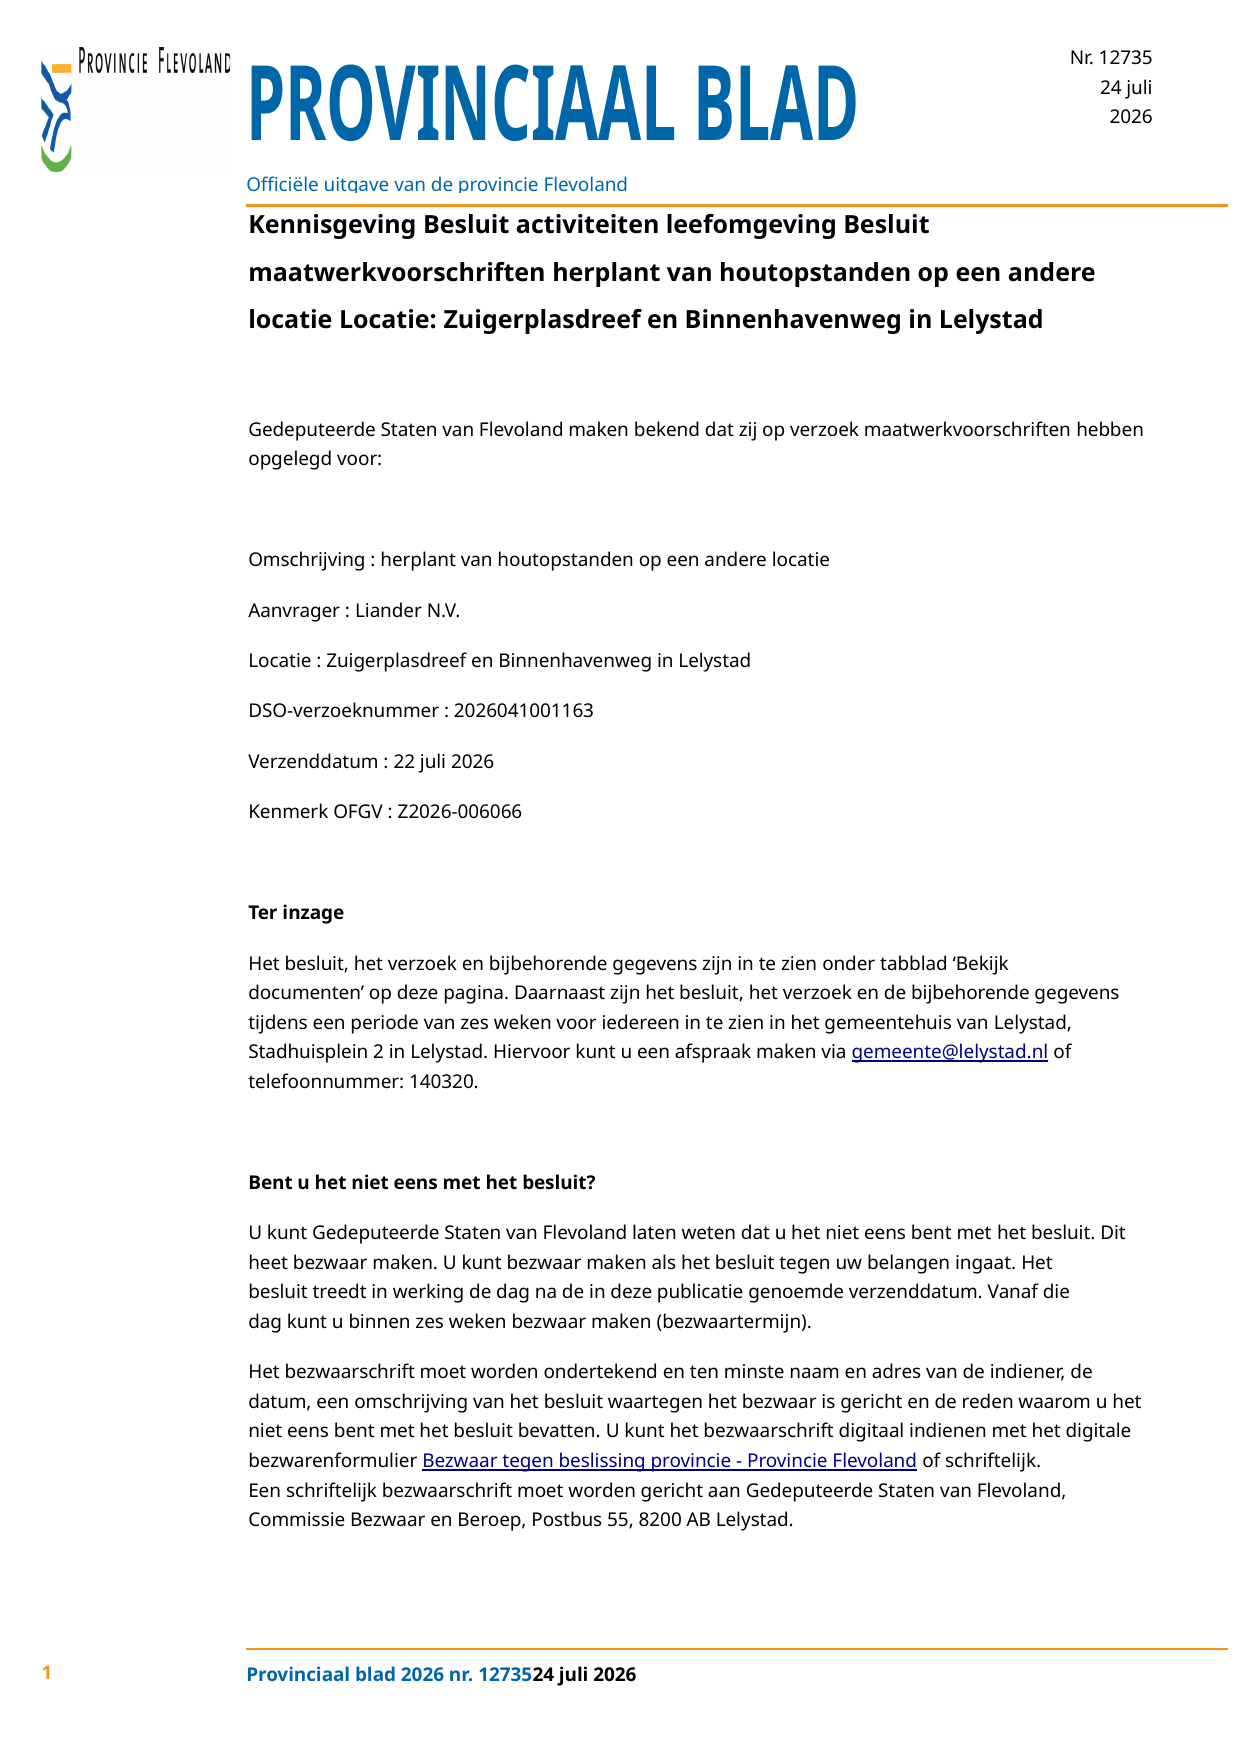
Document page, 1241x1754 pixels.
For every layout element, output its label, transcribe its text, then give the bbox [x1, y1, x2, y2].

text Omschrijving : herplant van houtopstanden op een andere locatie [248, 546, 1152, 572]
text DSO-verzoeknummer : 2026041001163 [248, 698, 1152, 723]
text Bent u het niet eens met het besluit? [248, 1169, 1152, 1194]
picture [41, 47, 231, 172]
text U kunt Gedeputeerde Staten van Flevoland laten weten dat u het niet eens bent met het besluit. Dit heet bezwaar maken. U kunt bezwaar maken als het besluit tegen uw belangen ingaat. Het besluit treedt in werking de dag na de in deze publicatie genoemde verzenddatum. Vanaf die dag kunt u binnen zes weken bezwaar maken (bezwaartermijn). [248, 1219, 1152, 1334]
text Het besluit, het verzoek en bijbehorende gegevens zijn in te zien onder tabblad ‘Bekijk documenten’ op deze pagina. Daarnaast zijn het besluit, het verzoek en de bijbehorende gegevens tijdens een periode van zes weken voor iedereen in te zien in het gemeentehuis van Lelystad, Stadhuisplein 2 in Lelystad. Hiervoor kunt u een afspraak maken via gemeente@lelystad.nl of telefoonnummer: 140320. [248, 950, 1152, 1094]
text Gedeputeerde Staten van Flevoland maken bekend dat zij op verzoek maatwerkvoorschriften hebben opgelegd voor: [248, 416, 1152, 471]
text Locatie : Zuigerplasdreef en Binnenhavenweg in Lelystad [248, 647, 1152, 673]
text Ter inzage [248, 899, 1152, 925]
text Kennisgeving Besluit activiteiten leefomgeving Besluit maatwerkvoorschriften herplant van houtopstanden op een andere locatie Locatie: Zuigerplasdreef en Binnenhavenweg in Lelystad [248, 207, 1152, 336]
text Verzenddatum : 22 juli 2026 [248, 748, 1152, 774]
text Het bezwaarschrift moet worden ondertekend en ten minste naam en adres van de indiener, de datum, een omschrijving van het besluit waartegen het bezwaar is gericht en de reden waarom u het niet eens bent met het besluit bevatten. U kunt het bezwaarschrift digitaal indienen met het digitale bezwarenformulier Bezwaar tegen beslissing provincie - Provincie Flevoland of schriftelijk. Een schriftelijk bezwaarschrift moet worden gericht aan Gedeputeerde Staten van Flevoland, Commissie Bezwaar en Beroep, Postbus 55, 8200 AB Lelystad. [248, 1358, 1152, 1532]
text Kenmerk OFGV : Z2026-006066 [248, 798, 1152, 824]
text Aanvrager : Liander N.V. [248, 597, 1152, 622]
